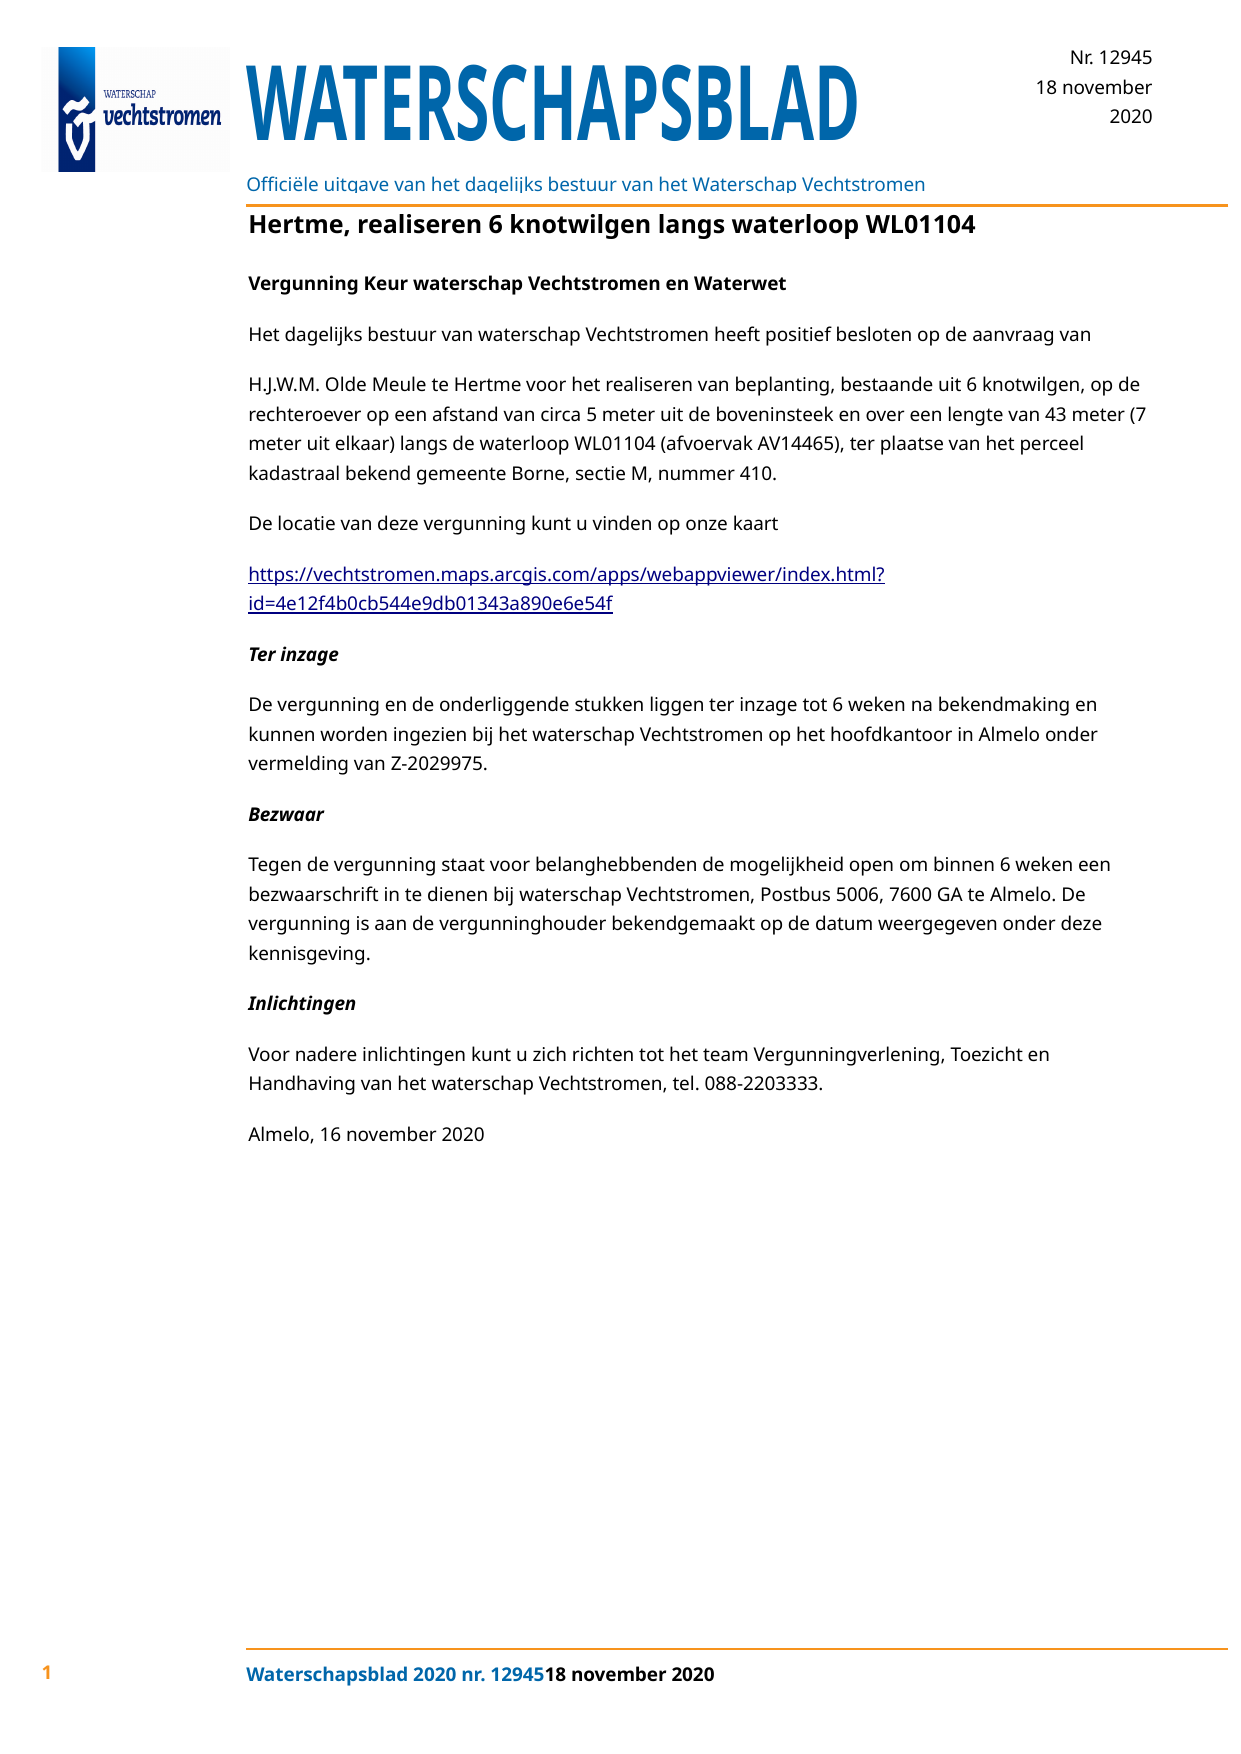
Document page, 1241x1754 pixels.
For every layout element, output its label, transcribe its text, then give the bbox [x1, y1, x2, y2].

text Ter inzage [248, 641, 1152, 666]
text Almelo, 16 november 2020 [248, 1121, 1152, 1146]
text Bezwaar [248, 801, 1152, 826]
picture [41, 47, 231, 172]
text Hertme, realiseren 6 knotwilgen langs waterloop WL01104 [248, 207, 1152, 241]
text Voor nadere inlichtingen kunt u zich richten tot het team Vergunningverlening, Toezicht en Handhaving van het waterschap Vechtstromen, tel. 088-2203333. [248, 1041, 1152, 1096]
text De locatie van deze vergunning kunt u vinden op onze kaart [248, 510, 1152, 536]
text Inlichtingen [248, 990, 1152, 1016]
text Tegen de vergunning staat voor belanghebbenden de mogelijkheid open om binnen 6 weken een bezwaarschrift in te dienen bij waterschap Vechtstromen, Postbus 5006, 7600 GA te Almelo. De vergunning is aan de vergunninghouder bekendgemaakt op de datum weergegeven onder deze kennisgeving. [248, 851, 1152, 966]
text https://vechtstromen.maps.arcgis.com/apps/webappviewer/index.html?id=4e12f4b0cb544e9db01343a890e6e54f [248, 561, 1152, 616]
text Het dagelijks bestuur van waterschap Vechtstromen heeft positief besloten op de aanvraag van [248, 321, 1152, 346]
text Vergunning Keur waterschap Vechtstromen en Waterwet [248, 270, 1152, 296]
text De vergunning en de onderliggende stukken liggen ter inzage tot 6 weken na bekendmaking en kunnen worden ingezien bij het waterschap Vechtstromen op het hoofdkantoor in Almelo onder vermelding van Z-2029975. [248, 691, 1152, 776]
text H.J.W.M. Olde Meule te Hertme voor het realiseren van beplanting, bestaande uit 6 knotwilgen, op de rechteroever op een afstand van circa 5 meter uit de boveninsteek en over een lengte van 43 meter (7 meter uit elkaar) langs de waterloop WL01104 (afvoervak AV14465), ter plaatse van het perceel kadastraal bekend gemeente Borne, sectie M, nummer 410. [248, 371, 1152, 486]
